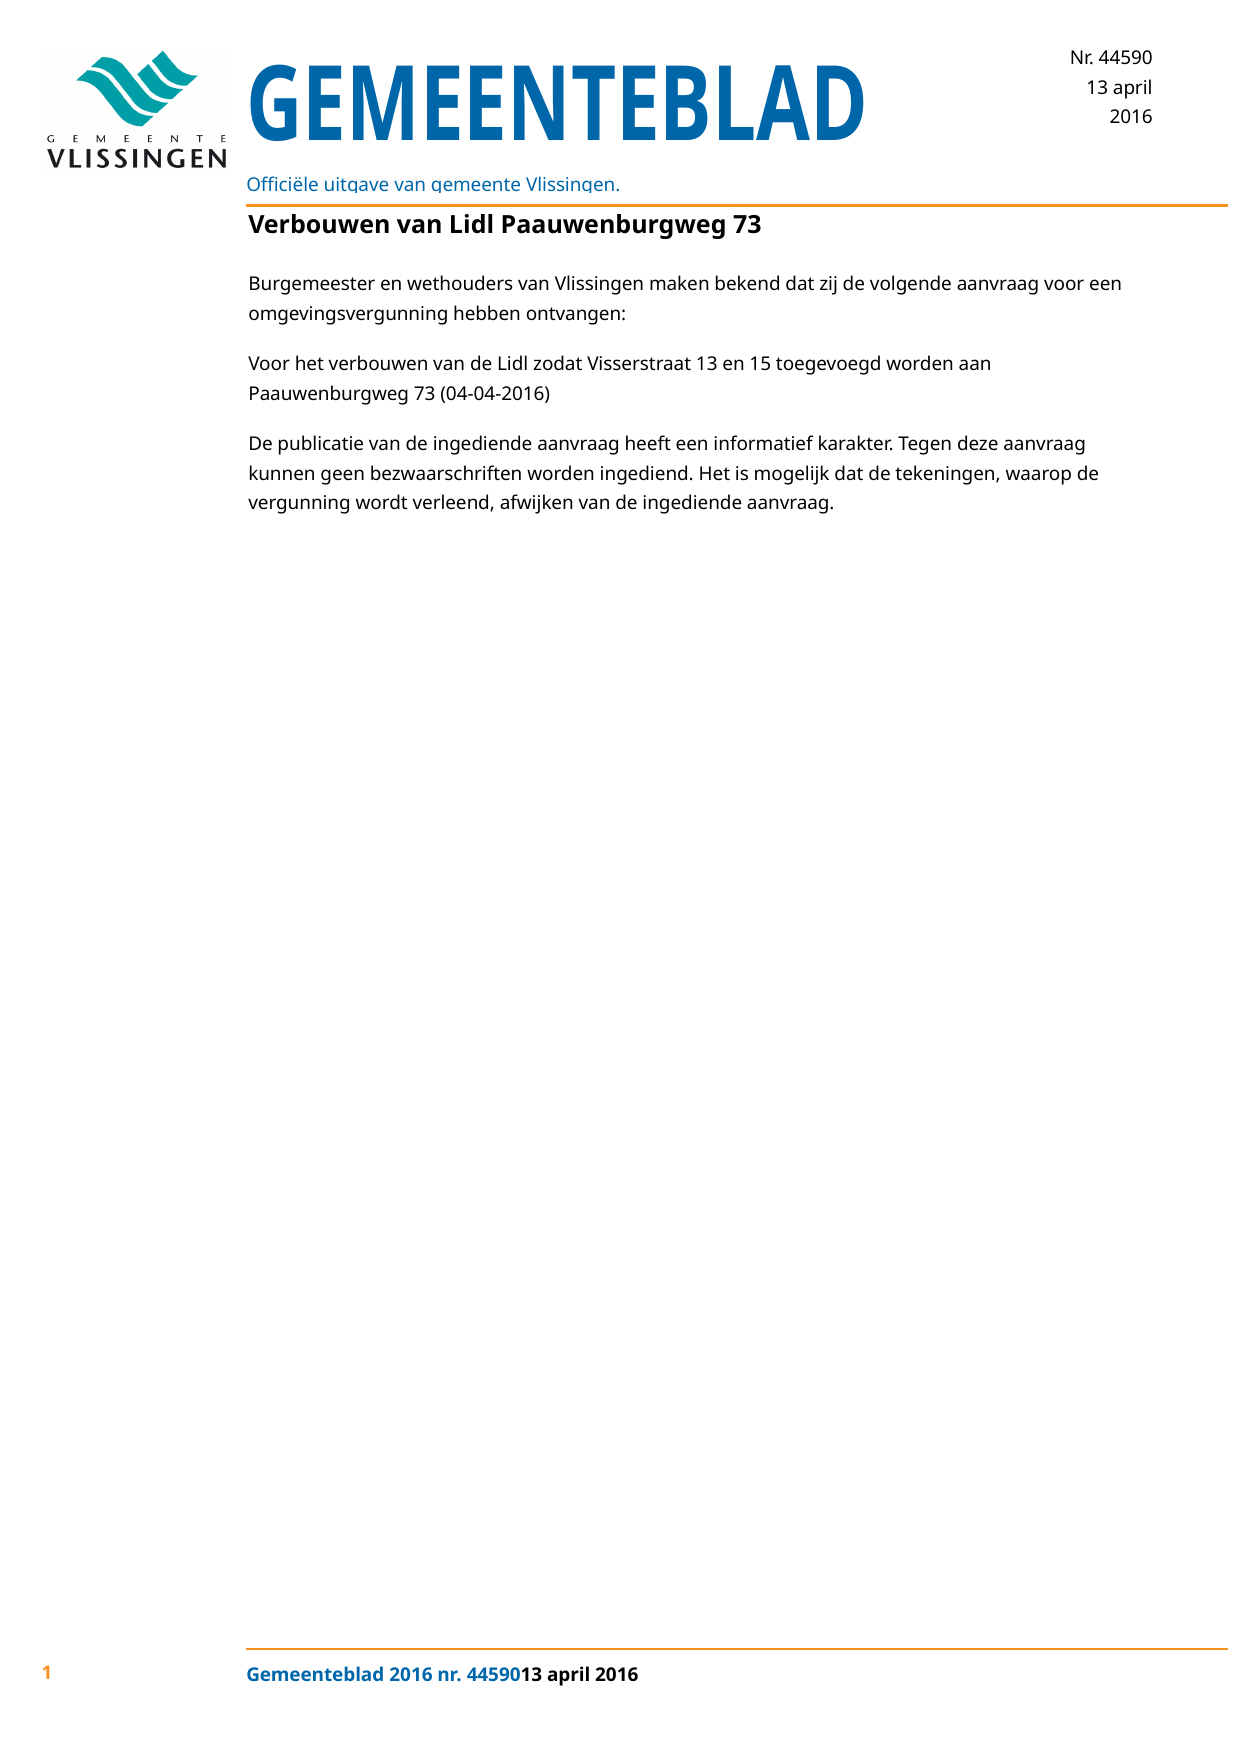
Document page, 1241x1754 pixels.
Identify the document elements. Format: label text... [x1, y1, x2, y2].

text Verbouwen van Lidl Paauwenburgweg 73 [248, 207, 1152, 241]
text De publicatie van de ingediende aanvraag heeft een informatief karakter. Tegen deze aanvraag kunnen geen bezwaarschriften worden ingediend. Het is mogelijk dat de tekeningen, waarop de vergunning wordt verleend, afwijken van de ingediende aanvraag. [248, 430, 1152, 515]
picture [41, 47, 231, 172]
text Voor het verbouwen van de Lidl zodat Visserstraat 13 en 15 toegevoegd worden aan Paauwenburgweg 73 (04-04-2016) [248, 350, 1152, 406]
text Burgemeester en wethouders van Vlissingen maken bekend dat zij de volgende aanvraag voor een omgevingsvergunning hebben ontvangen: [248, 270, 1152, 326]
